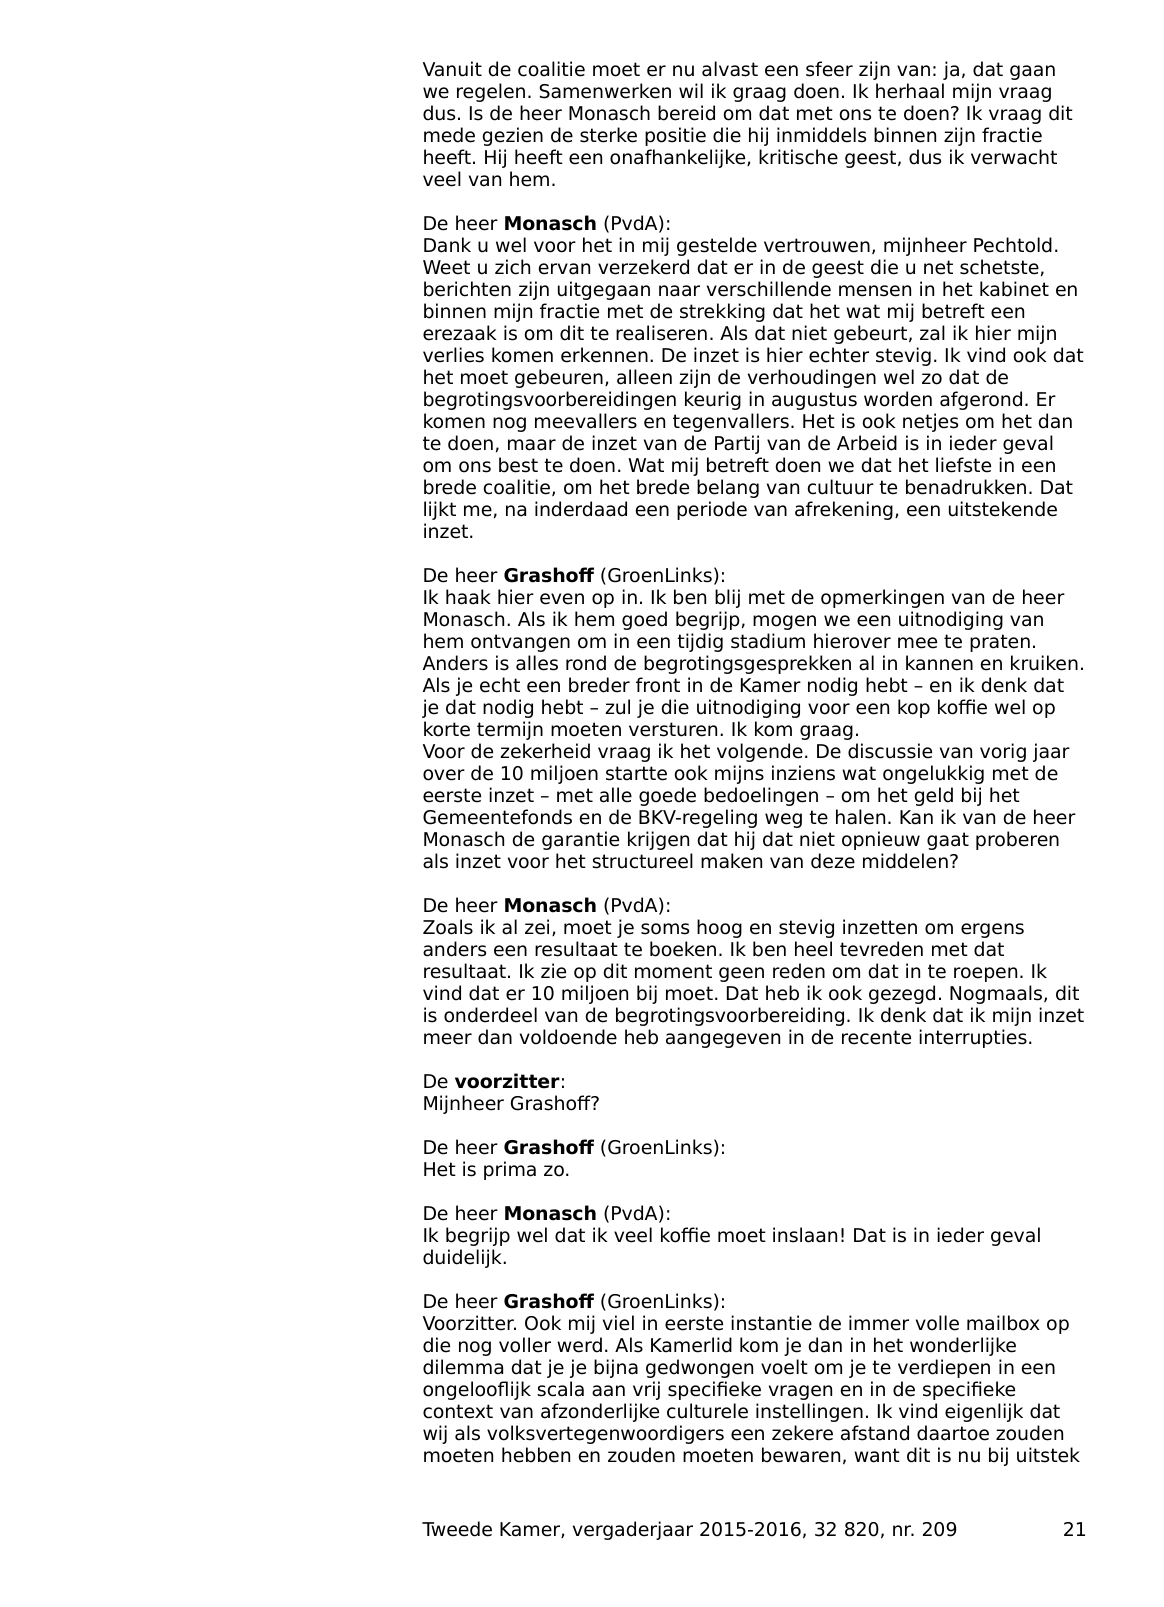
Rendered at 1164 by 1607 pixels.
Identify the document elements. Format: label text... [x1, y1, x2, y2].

text Zoals ik al zei, moet je soms hoog en stevig inzetten om ergens anders een resultaat te boeken. Ik ben heel tevreden met dat resultaat. Ik zie op dit moment geen reden om dat in te roepen. Ik vind dat er 10 miljoen bij moet. Dat heb ik ook gezegd. Nogmaals, dit is onderdeel van de begrotingsvoorbereiding. Ik denk dat ik mijn inzet meer dan voldoende heb aangegeven in de recente interrupties. [422, 917, 1087, 1049]
text Dank u wel voor het in mij gestelde vertrouwen, mijnheer Pechtold. Weet u zich ervan verzekerd dat er in de geest die u net schetste, berichten zijn uitgegaan naar verschillende mensen in het kabinet en binnen mijn fractie met de strekking dat het wat mij betreft een erezaak is om dit te realiseren. Als dat niet gebeurt, zal ik hier mijn verlies komen erkennen. De inzet is hier echter stevig. Ik vind ook dat het moet gebeuren, alleen zijn de verhoudingen wel zo dat de begrotingsvoorbereidingen keurig in augustus worden afgerond. Er komen nog meevallers en tegenvallers. Het is ook netjes om het dan te doen, maar de inzet van de Partij van de Arbeid is in ieder geval om ons best te doen. Wat mij betreft doen we dat het liefste in een brede coalitie, om het brede belang van cultuur te benadrukken. Dat lijkt me, na inderdaad een periode van afrekening, een uitstekende inzet. [422, 235, 1087, 543]
text Ik begrijp wel dat ik veel koffie moet inslaan! Dat is in ieder geval duidelijk. [422, 1225, 1087, 1269]
text Het is prima zo. [422, 1159, 1087, 1181]
text De heer Monasch (PvdA): [422, 1203, 1087, 1225]
text De heer Grashoff (GroenLinks): [422, 1137, 1087, 1159]
text Vanuit de coalitie moet er nu alvast een sfeer zijn van: ja, dat gaan we regelen. Samenwerken wil ik graag doen. Ik herhaal mijn vraag dus. Is de heer Monasch bereid om dat met ons te doen? Ik vraag dit mede gezien de sterke positie die hij inmiddels binnen zijn fractie heeft. Hij heeft een onafhankelijke, kritische geest, dus ik verwacht veel van hem. [422, 59, 1087, 191]
text Mijnheer Grashoff? [422, 1093, 1087, 1115]
text De heer Grashoff (GroenLinks): [422, 565, 1087, 587]
text Voorzitter. Ook mij viel in eerste instantie de immer volle mailbox op die nog voller werd. Als Kamerlid kom je dan in het wonderlijke dilemma dat je je bijna gedwongen voelt om je te verdiepen in een ongelooflijk scala aan vrij specifieke vragen en in de specifieke context van afzonderlijke culturele instellingen. Ik vind eigenlijk dat wij als volksvertegenwoordigers een zekere afstand daartoe zouden moeten hebben en zouden moeten bewaren, want dit is nu bij uitstek [422, 1313, 1087, 1467]
text De heer Monasch (PvdA): [422, 895, 1087, 917]
text Ik haak hier even op in. Ik ben blij met de opmerkingen van de heer Monasch. Als ik hem goed begrijp, mogen we een uitnodiging van hem ontvangen om in een tijdig stadium hierover mee te praten. Anders is alles rond de begrotingsgesprekken al in kannen en kruiken. Als je echt een breder front in de Kamer nodig hebt – en ik denk dat je dat nodig hebt – zul je die uitnodiging voor een kop koffie wel op korte termijn moeten versturen. Ik kom graag. [422, 587, 1087, 741]
text De heer Grashoff (GroenLinks): [422, 1291, 1087, 1313]
text Voor de zekerheid vraag ik het volgende. De discussie van vorig jaar over de 10 miljoen startte ook mijns inziens wat ongelukkig met de eerste inzet – met alle goede bedoelingen – om het geld bij het Gemeentefonds en de BKV-regeling weg te halen. Kan ik van de heer Monasch de garantie krijgen dat hij dat niet opnieuw gaat proberen als inzet voor het structureel maken van deze middelen? [422, 741, 1087, 873]
text De voorzitter: [422, 1071, 1087, 1093]
text De heer Monasch (PvdA): [422, 213, 1087, 235]
